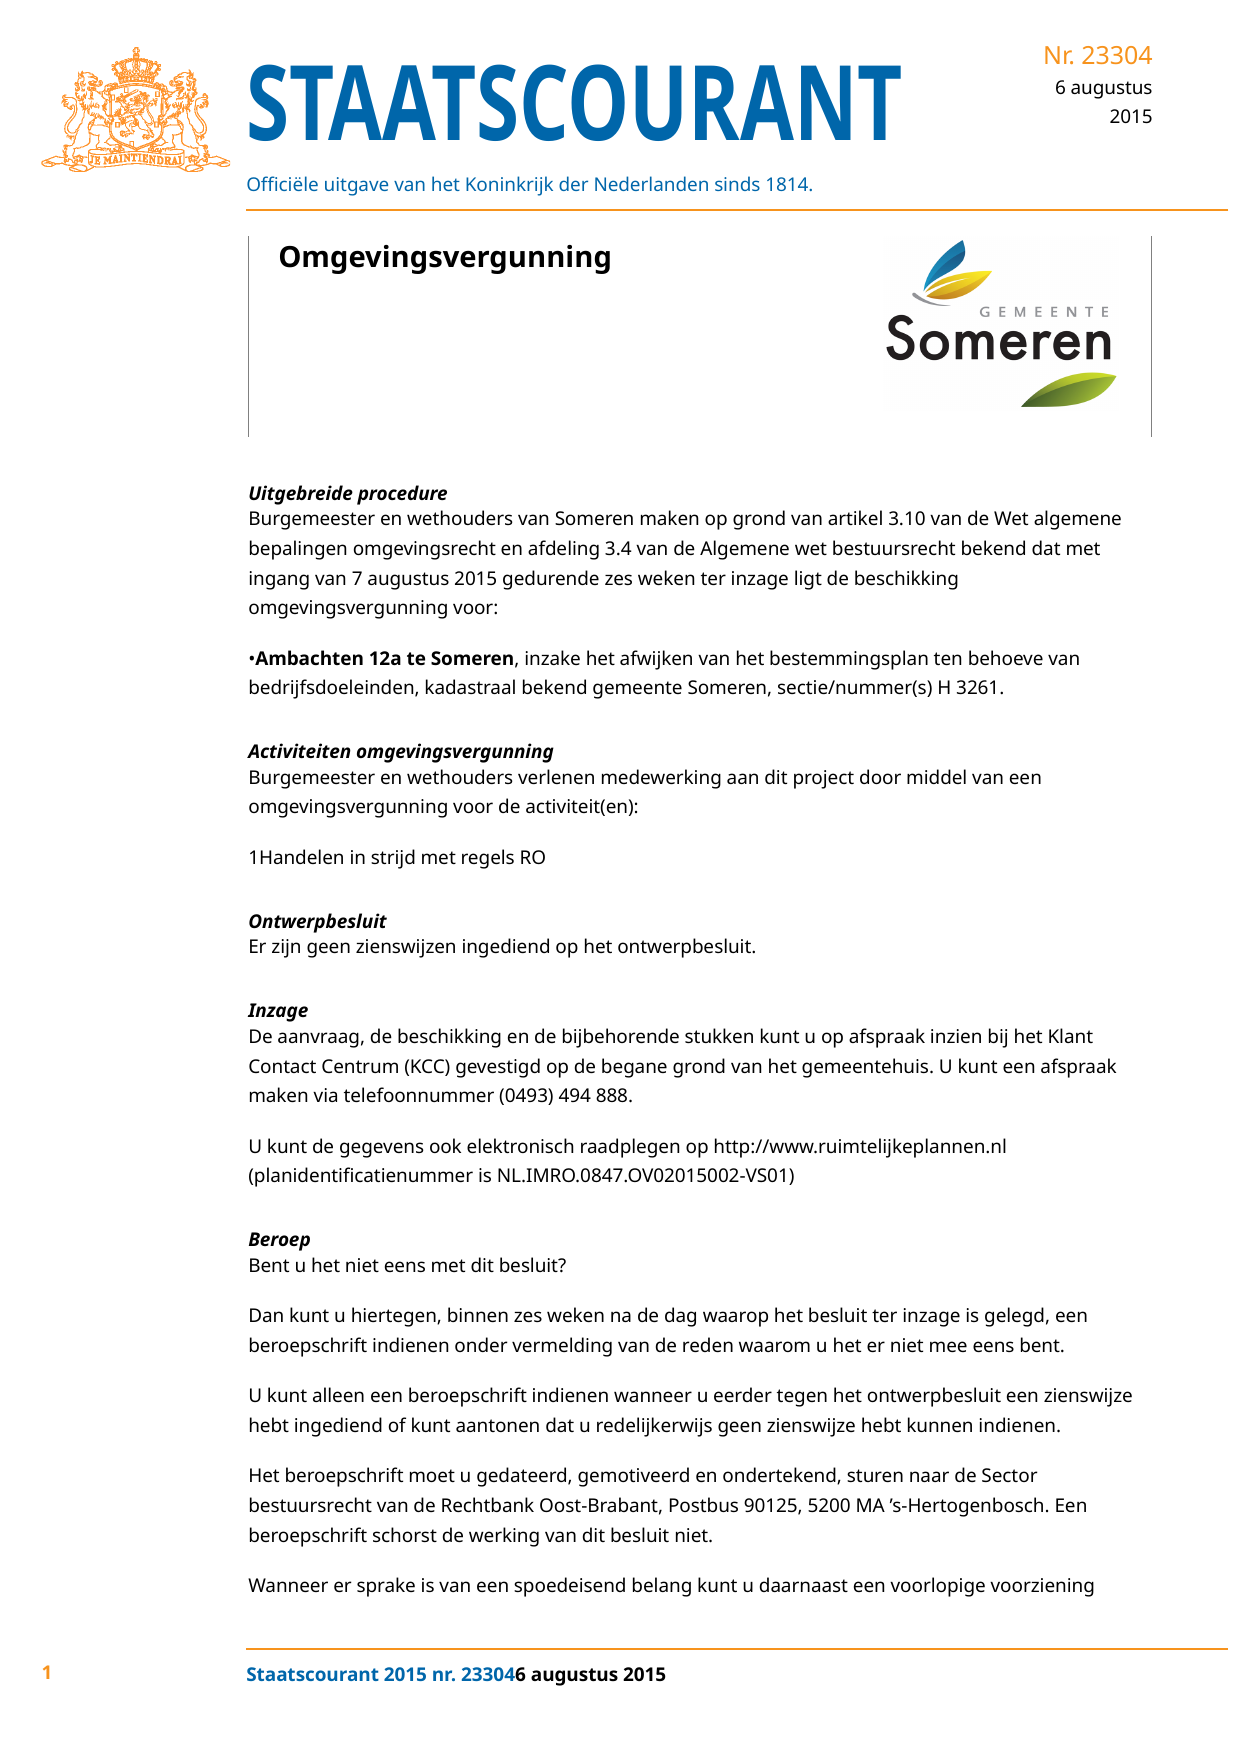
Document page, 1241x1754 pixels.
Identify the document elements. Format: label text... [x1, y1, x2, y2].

text De aanvraag, de beschikking en de bijbehorende stukken kunt u op afspraak inzien bij het Klant Contact Centrum (KCC) gevestigd op de begane grond van het gemeentehuis. U kunt een afspraak maken via telefoonnummer (0493) 494 888. [248, 1023, 1152, 1108]
text Burgemeester en wethouders van Someren maken op grond van artikel 3.10 van de Wet algemene bepalingen omgevingsrecht en afdeling 3.4 van de Algemene wet bestuursrecht bekend dat met ingang van 7 augustus 2015 gedurende zes weken ter inzage ligt de beschikking omgevingsvergunning voor: [248, 506, 1152, 620]
text Het beroepschrift moet u gedateerd, gemotiveerd en ondertekend, sturen naar de Sector bestuursrecht van de Rechtbank Oost-Brabant, Postbus 90125, 5200 MA ’s-Hertogenbosch. Een beroepschrift schorst de werking van dit besluit niet. [248, 1463, 1152, 1547]
text Wanneer er sprake is van een spoedeisend belang kunt u daarnaast een voorlopige voorziening [248, 1572, 1152, 1598]
text Er zijn geen zienswijzen ingediend op het ontwerpbesluit. [248, 934, 1152, 959]
text Dan kunt u hiertegen, binnen zes weken na de dag waarop het besluit ter inzage is gelegd, een beroepschrift indienen onder vermelding van de reden waarom u het er niet mee eens bent. [248, 1303, 1152, 1358]
text Uitgebreide procedure [248, 480, 1152, 506]
text U kunt de gegevens ook elektronisch raadplegen op http://www.ruimtelijkeplannen.nl (planidentificatienummer is NL.IMRO.0847.OV02015002-VS01) [248, 1133, 1152, 1188]
table_header Omgevingsvergunning [249, 236, 850, 437]
text •Ambachten 12a te Someren, inzake het afwijken van het bestemmingsplan ten behoeve van bedrijfsdoeleinden, kadastraal bekend gemeente Someren, sectie/nummer(s) H 3261. [248, 645, 1152, 700]
picture [882, 236, 1119, 411]
text U kunt alleen een beroepschrift indienen wanneer u eerder tegen het ontwerpbesluit een zienswijze hebt ingediend of kunt aantonen dat u redelijkerwijs geen zienswijze hebt kunnen indienen. [248, 1383, 1152, 1438]
text 1Handelen in strijd met regels RO [248, 844, 1152, 870]
text Ontwerpbesluit [248, 908, 1152, 934]
text Burgemeester en wethouders verlenen medewerking aan dit project door middel van een omgevingsvergunning voor de activiteit(en): [248, 764, 1152, 819]
text Activiteiten omgevingsvergunning [248, 738, 1152, 764]
text Inzage [248, 998, 1152, 1023]
table_header [850, 236, 1151, 437]
text Bent u het niet eens met dit besluit? [248, 1252, 1152, 1278]
text Beroep [248, 1226, 1152, 1252]
picture [41, 47, 231, 172]
